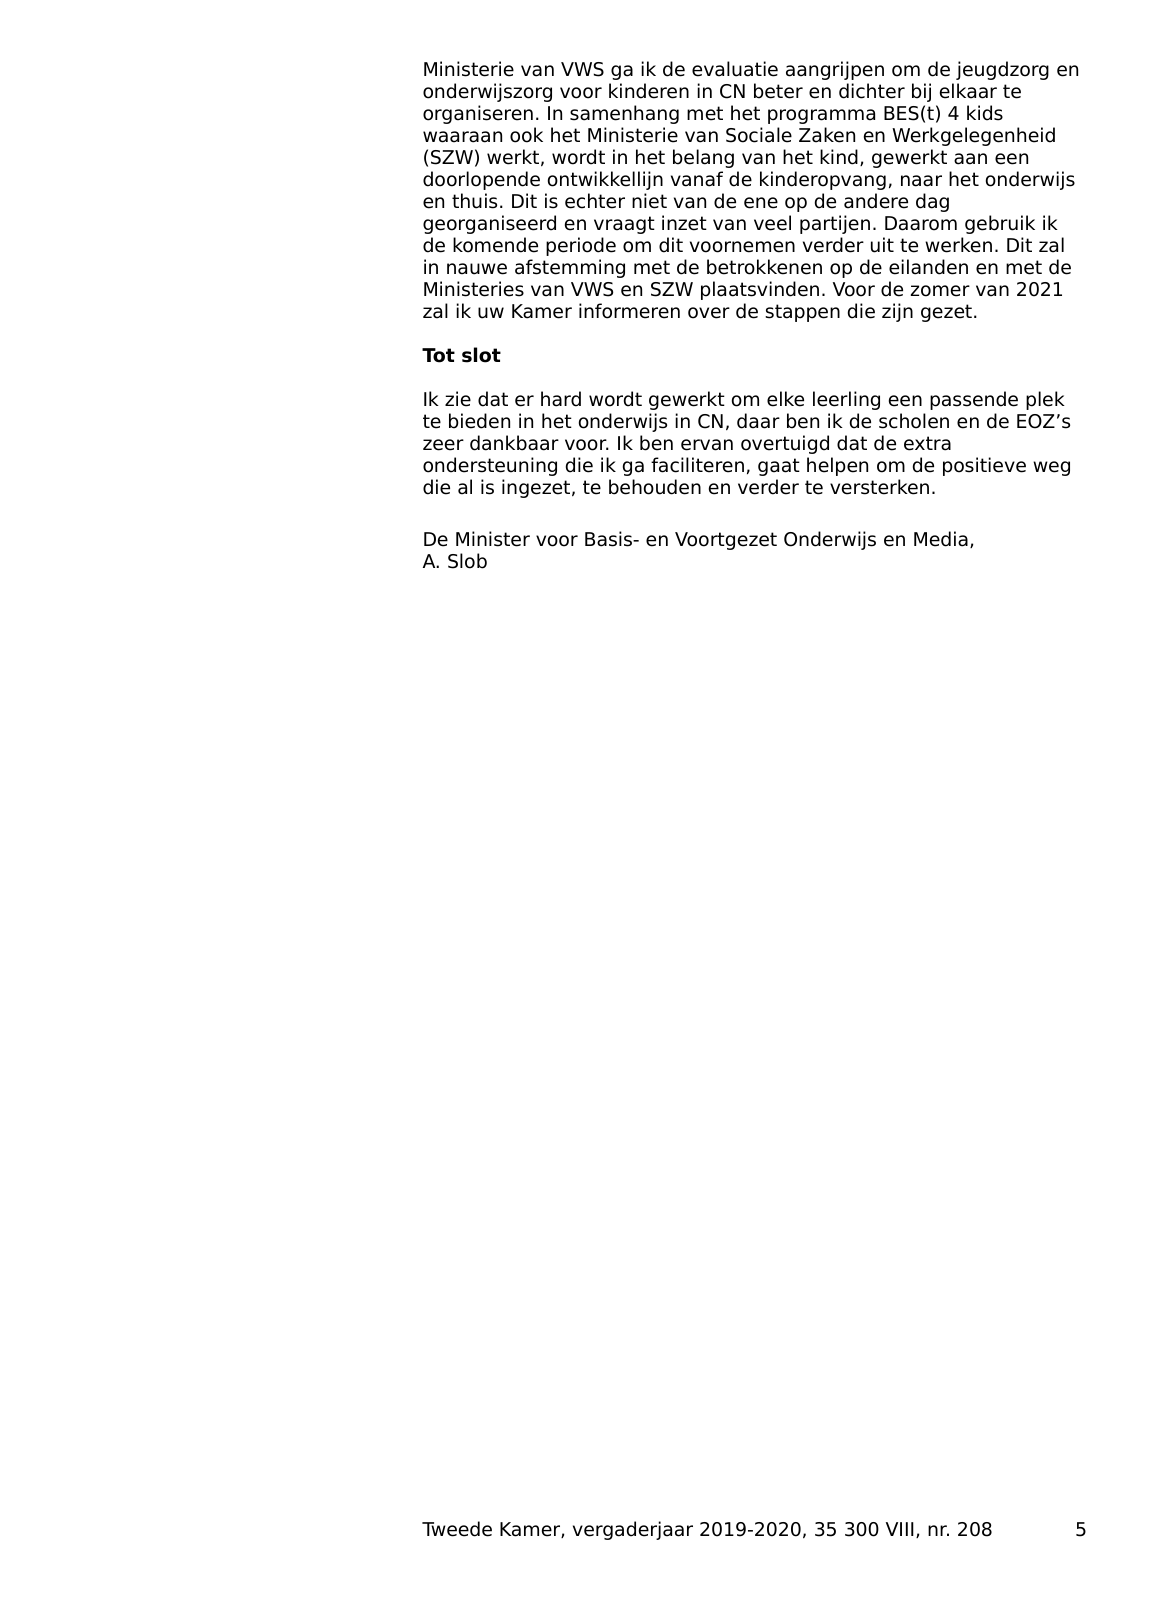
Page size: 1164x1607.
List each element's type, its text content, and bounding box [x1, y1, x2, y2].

text De Minister voor Basis- en Voortgezet Onderwijs en Media, A. Slob [422, 529, 1087, 573]
subtitle Tot slot [422, 345, 1087, 367]
text Ministerie van VWS ga ik de evaluatie aangrijpen om de jeugdzorg en onderwijszorg voor kinderen in CN beter en dichter bij elkaar te organiseren. In samenhang met het programma BES(t) 4 kids waaraan ook het Ministerie van Sociale Zaken en Werkgelegenheid (SZW) werkt, wordt in het belang van het kind, gewerkt aan een doorlopende ontwikkellijn vanaf de kinderopvang, naar het onderwijs en thuis. Dit is echter niet van de ene op de andere dag georganiseerd en vraagt inzet van veel partijen. Daarom gebruik ik de komende periode om dit voornemen verder uit te werken. Dit zal in nauwe afstemming met de betrokkenen op de eilanden en met de Ministeries van VWS en SZW plaatsvinden. Voor de zomer van 2021 zal ik uw Kamer informeren over de stappen die zijn gezet. [422, 59, 1087, 323]
text Ik zie dat er hard wordt gewerkt om elke leerling een passende plek te bieden in het onderwijs in CN, daar ben ik de scholen en de EOZ’s zeer dankbaar voor. Ik ben ervan overtuigd dat de extra ondersteuning die ik ga faciliteren, gaat helpen om de positieve weg die al is ingezet, te behouden en verder te versterken. [422, 389, 1087, 499]
